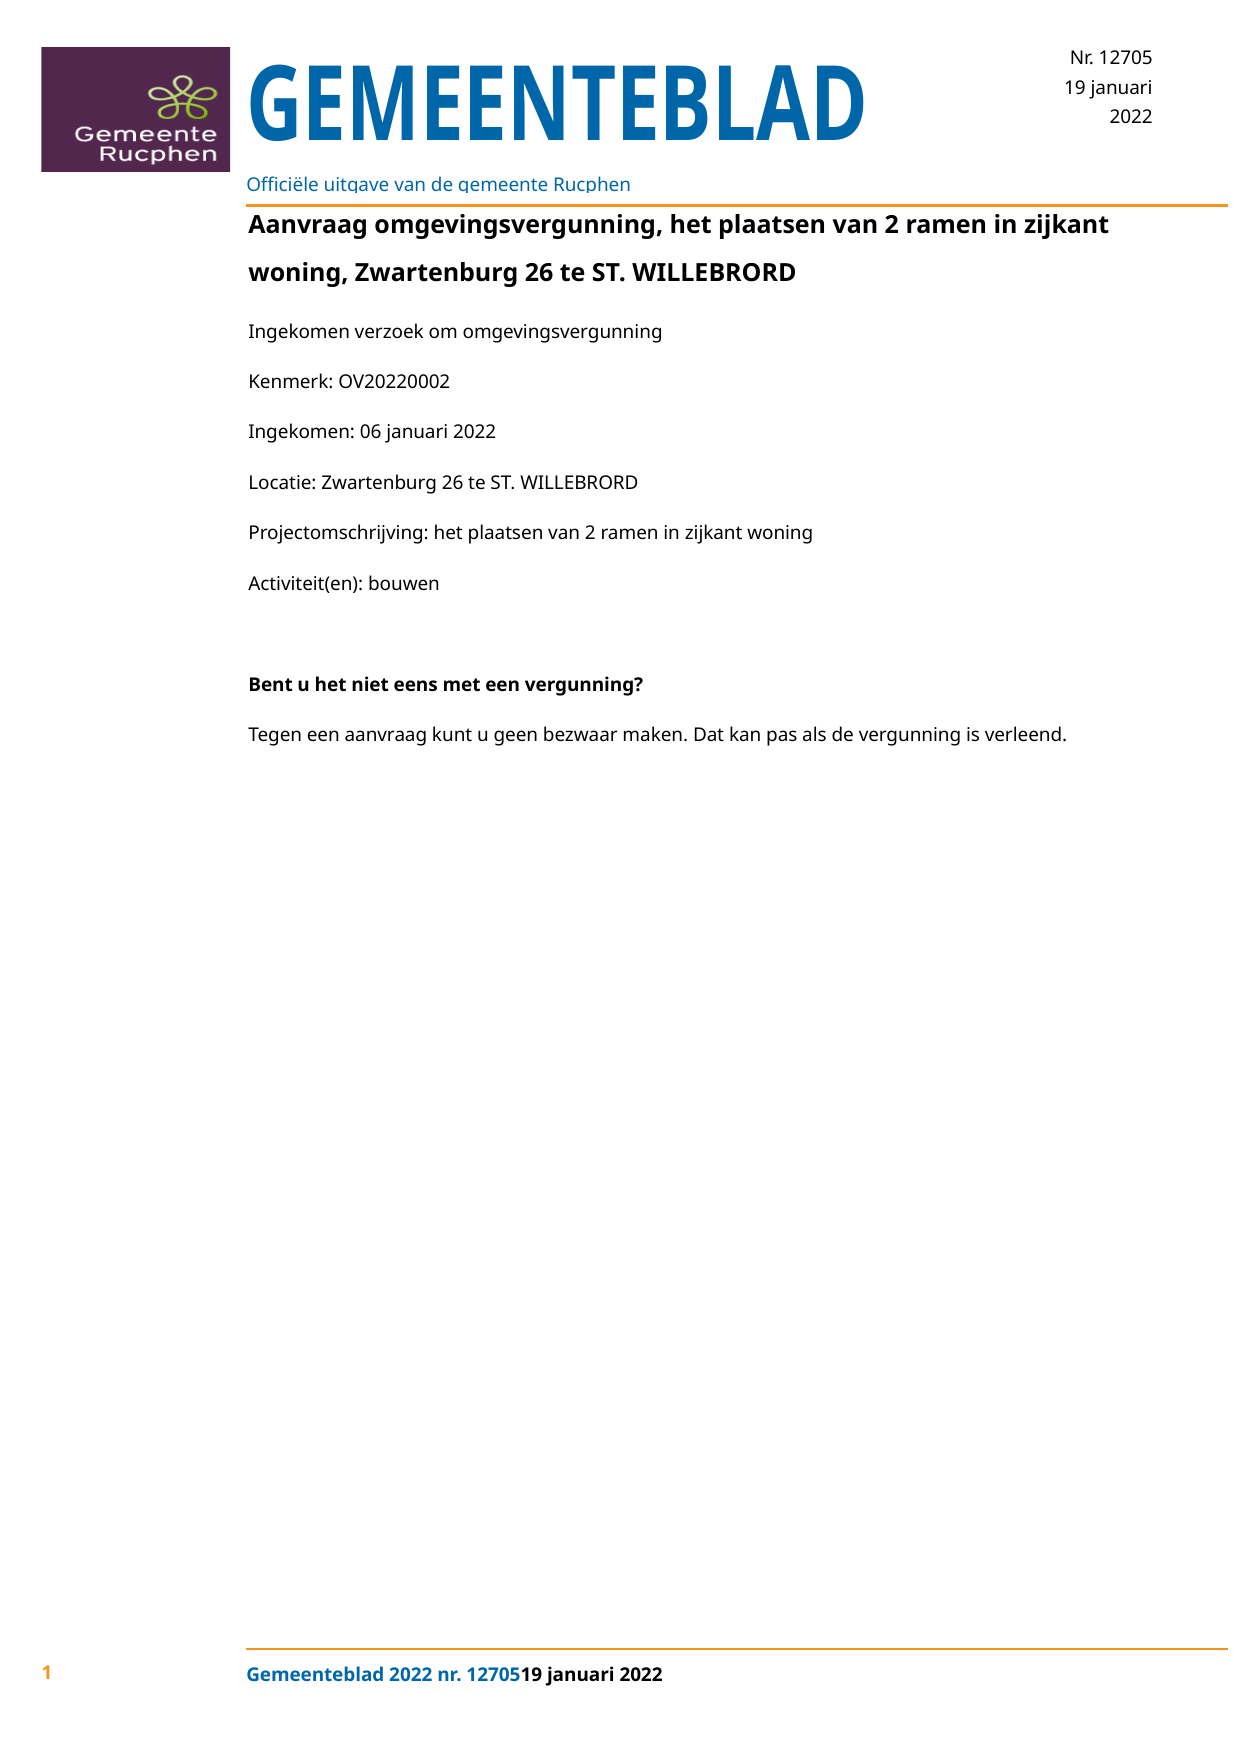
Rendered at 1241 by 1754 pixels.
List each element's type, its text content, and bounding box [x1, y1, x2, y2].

text Locatie: Zwartenburg 26 te ST. WILLEBRORD [248, 469, 1152, 495]
text Aanvraag omgevingsvergunning, het plaatsen van 2 ramen in zijkant woning, Zwartenburg 26 te ST. WILLEBRORD [248, 207, 1152, 288]
text Tegen een aanvraag kunt u geen bezwaar maken. Dat kan pas als de vergunning is verleend. [248, 721, 1152, 747]
text Activiteit(en): bouwen [248, 570, 1152, 596]
text Projectomschrijving: het plaatsen van 2 ramen in zijkant woning [248, 519, 1152, 545]
text Ingekomen: 06 januari 2022 [248, 419, 1152, 444]
picture [41, 47, 231, 172]
text Kenmerk: OV20220002 [248, 368, 1152, 394]
text Bent u het niet eens met een vergunning? [248, 671, 1152, 697]
text Ingekomen verzoek om omgevingsvergunning [248, 318, 1152, 344]
